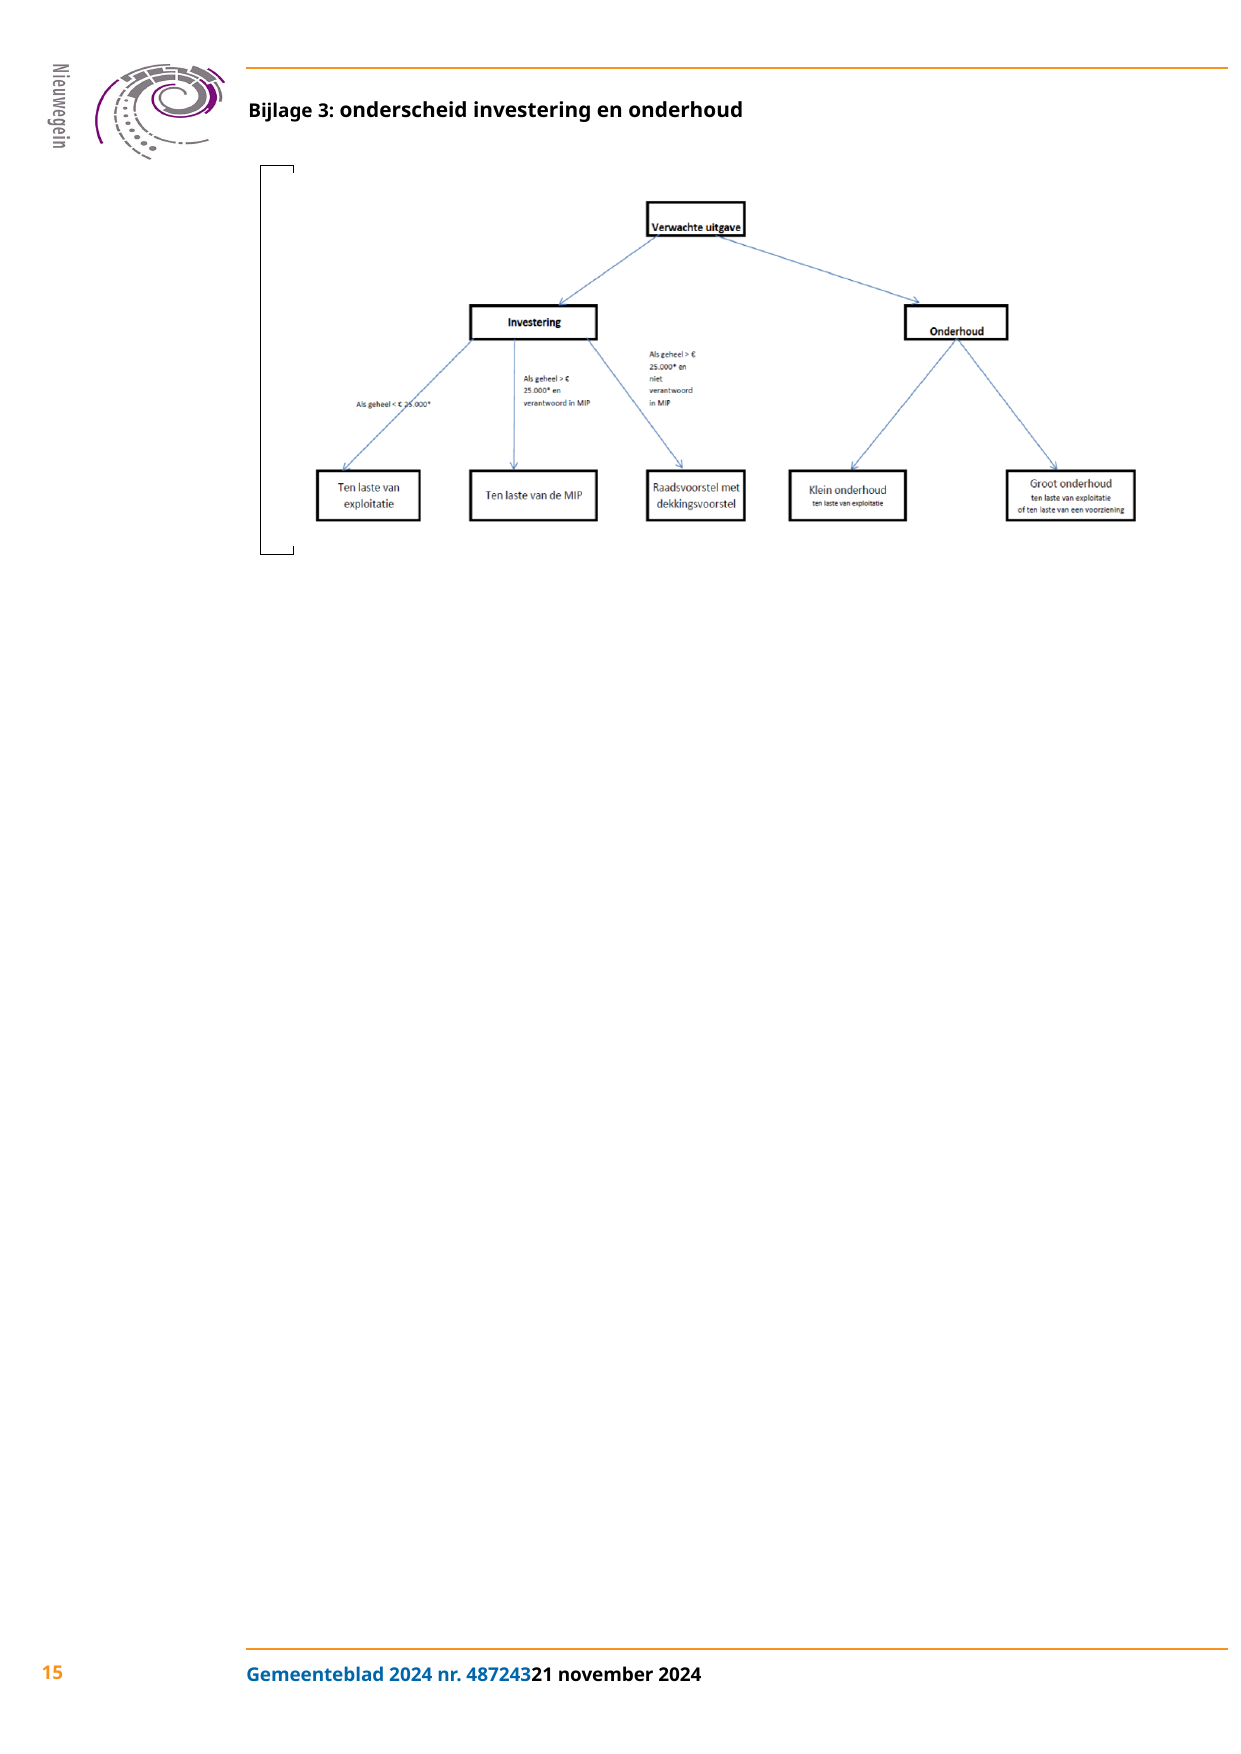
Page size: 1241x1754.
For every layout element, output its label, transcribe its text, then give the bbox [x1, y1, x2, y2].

picture [268, 173, 1173, 546]
picture [41, 47, 231, 172]
text Bijlage 3: onderscheid investering en onderhoud [248, 95, 1152, 123]
